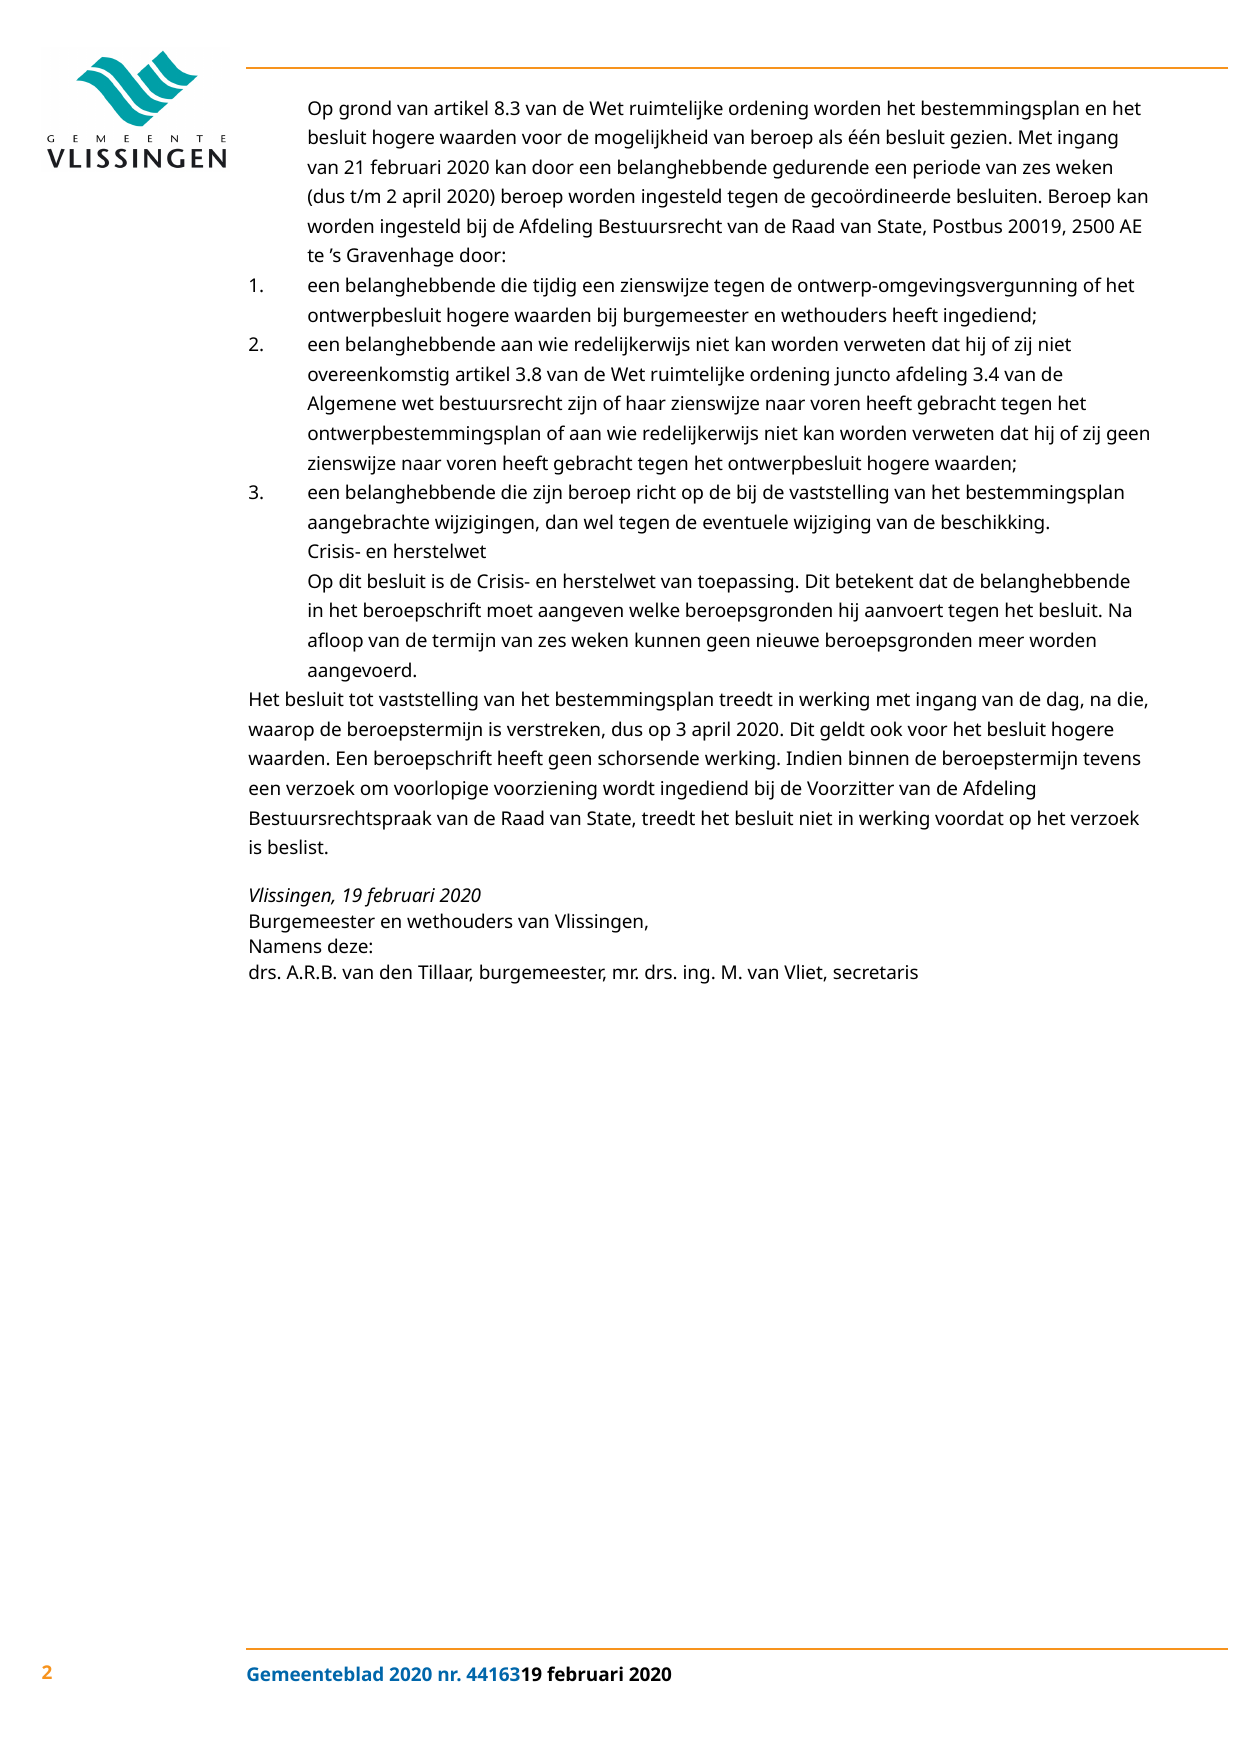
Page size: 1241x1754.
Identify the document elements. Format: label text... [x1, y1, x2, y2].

text Burgemeester en wethouders van Vlissingen, [248, 908, 1152, 934]
list Crisis- en herstelwet [248, 538, 1152, 564]
list een belanghebbende aan wie redelijkerwijs niet kan worden verweten dat hij of zij niet overeenkomstig artikel 3.8 van de Wet ruimtelijke ordening juncto afdeling 3.4 van de Algemene wet bestuursrecht zijn of haar zienswijze naar voren heeft gebracht tegen het ontwerpbestemmingsplan of aan wie redelijkerwijs niet kan worden verweten dat hij of zij geen zienswijze naar voren heeft gebracht tegen het ontwerpbesluit hogere waarden; [248, 331, 1152, 476]
list Op grond van artikel 8.3 van de Wet ruimtelijke ordening worden het bestemmingsplan en het besluit hogere waarden voor de mogelijkheid van beroep als één besluit gezien. Met ingang van 21 februari 2020 kan door een belanghebbende gedurende een periode van zes weken (dus t/m 2 april 2020) beroep worden ingesteld tegen de gecoördineerde besluiten. Beroep kan worden ingesteld bij de Afdeling Bestuursrecht van de Raad van State, Postbus 20019, 2500 AE te ’s Gravenhage door: [248, 95, 1152, 268]
list een belanghebbende die zijn beroep richt op de bij de vaststelling van het bestemmingsplan aangebrachte wijzigingen, dan wel tegen de eventuele wijziging van de beschikking. [248, 479, 1152, 535]
text Vlissingen, 19 februari 2020 [248, 882, 1152, 908]
text Namens deze: [248, 934, 1152, 959]
list Op dit besluit is de Crisis- en herstelwet van toepassing. Dit betekent dat de belanghebbende in het beroepschrift moet aangeven welke beroepsgronden hij aanvoert tegen het besluit. Na afloop van de termijn van zes weken kunnen geen nieuwe beroepsgronden meer worden aangevoerd. [248, 568, 1152, 683]
picture [41, 47, 231, 172]
list een belanghebbende die tijdig een zienswijze tegen de ontwerp-omgevingsvergunning of het ontwerpbesluit hogere waarden bij burgemeester en wethouders heeft ingediend; [248, 272, 1152, 328]
text drs. A.R.B. van den Tillaar, burgemeester, mr. drs. ing. M. van Vliet, secretaris [248, 959, 1152, 985]
text Het besluit tot vaststelling van het bestemmingsplan treedt in werking met ingang van de dag, na die, waarop de beroepstermijn is verstreken, dus op 3 april 2020. Dit geldt ook voor het besluit hogere waarden. Een beroepschrift heeft geen schorsende werking. Indien binnen de beroepstermijn tevens een verzoek om voorlopige voorziening wordt ingediend bij de Voorzitter van de Afdeling Bestuursrechtspraak van de Raad van State, treedt het besluit niet in werking voordat op het verzoek is beslist. [248, 686, 1152, 860]
